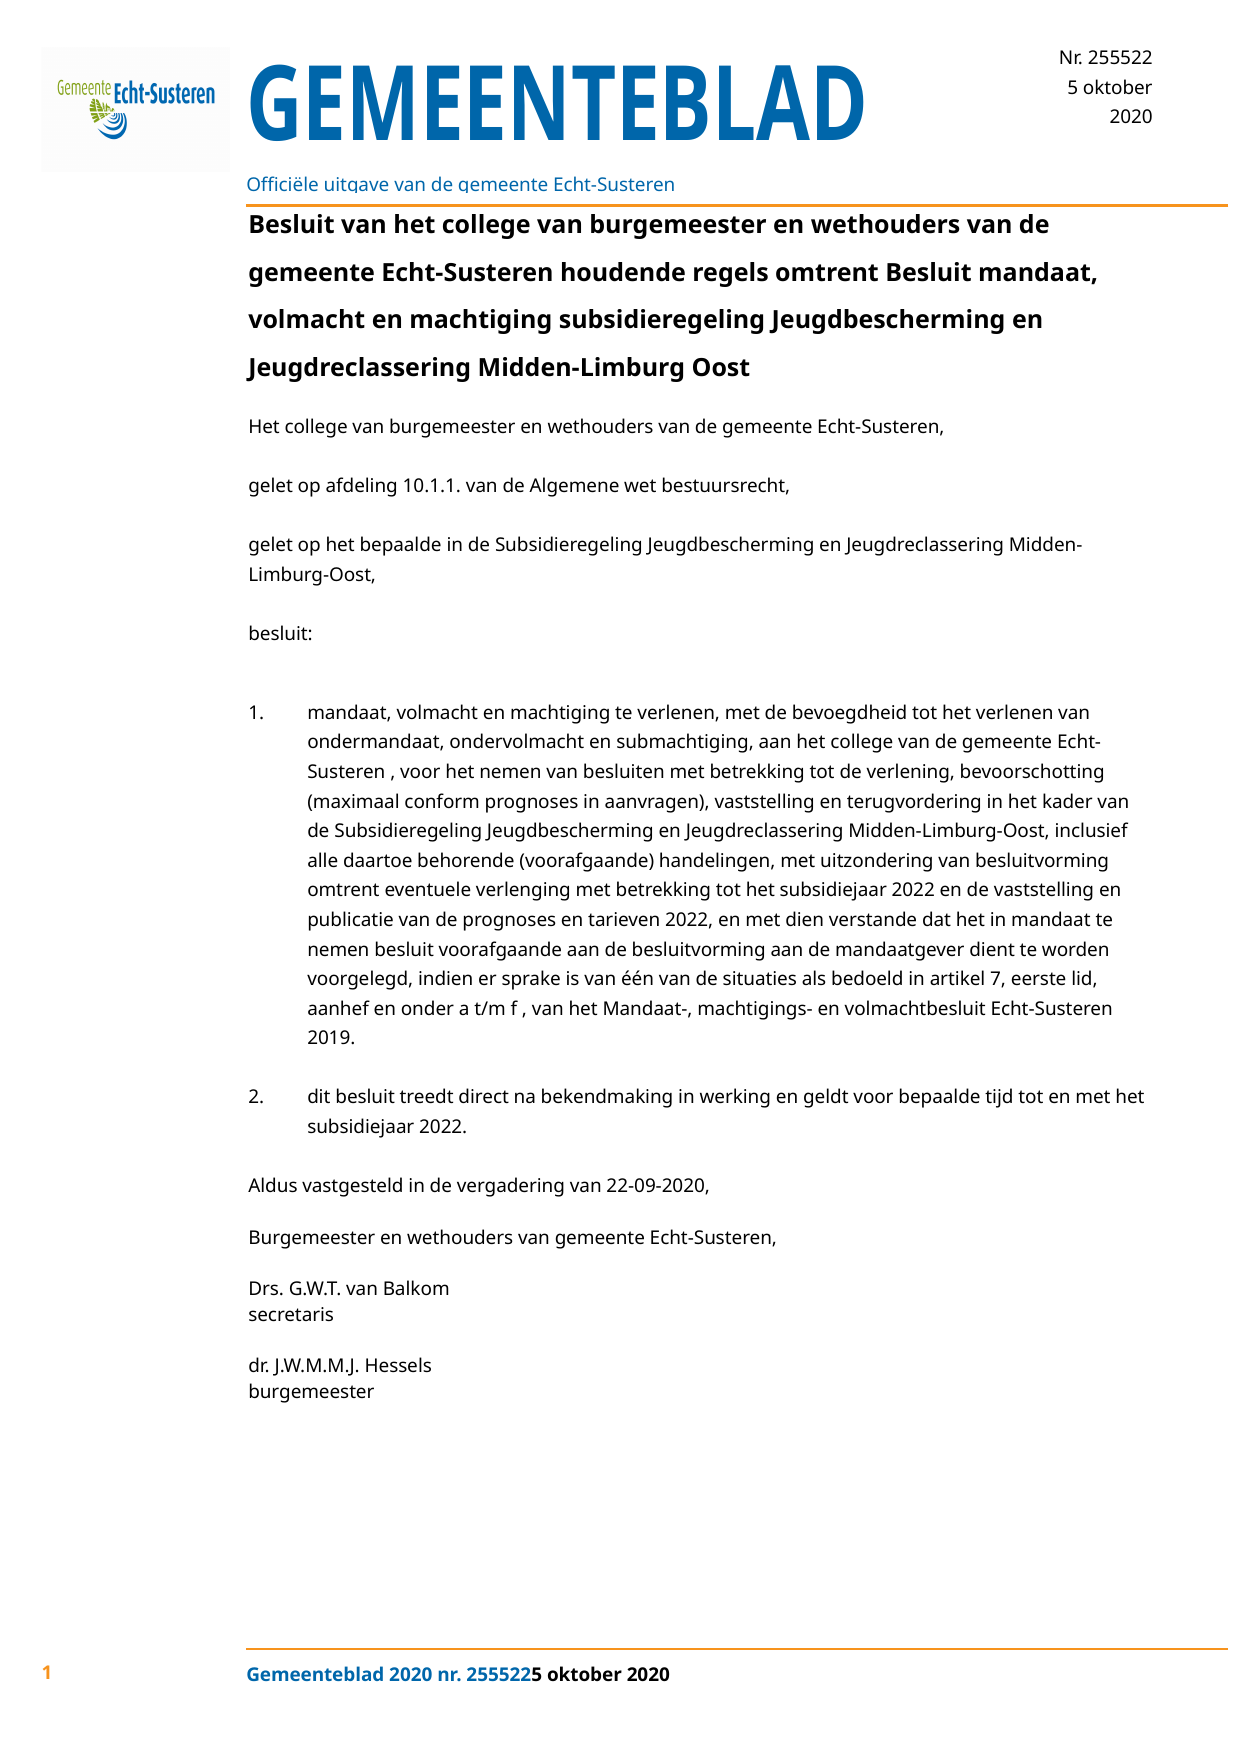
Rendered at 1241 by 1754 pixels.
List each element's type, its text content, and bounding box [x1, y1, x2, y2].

text Aldus vastgesteld in de vergadering van 22-09-2020, [248, 1172, 1152, 1198]
text burgemeester [248, 1378, 1152, 1404]
picture [41, 47, 231, 172]
text Drs. G.W.T. van Balkom [248, 1275, 1152, 1301]
text dr. J.W.M.M.J. Hessels [248, 1352, 1152, 1378]
list mandaat, volmacht en machtiging te verlenen, met de bevoegdheid tot het verlenen van ondermandaat, ondervolmacht en submachtiging, aan het college van de gemeente Echt-Susteren , voor het nemen van besluiten met betrekking tot de verlening, bevoorschotting (maximaal conform prognoses in aanvragen), vaststelling en terugvordering in het kader van de Subsidieregeling Jeugdbescherming en Jeugdreclassering Midden-Limburg-Oost, inclusief alle daartoe behorende (voorafgaande) handelingen, met uitzondering van besluitvorming omtrent eventuele verlenging met betrekking tot het subsidiejaar 2022 en de vaststelling en publicatie van de prognoses en tarieven 2022, en met dien verstande dat het in mandaat te nemen besluit voorafgaande aan de besluitvorming aan de mandaatgever dient te worden voorgelegd, indien er sprake is van één van de situaties als bedoeld in artikel 7, eerste lid, aanhef en onder a t/m f , van het Mandaat-, machtigings- en volmachtbesluit Echt-Susteren 2019. [248, 699, 1152, 1050]
text Het college van burgemeester en wethouders van de gemeente Echt-Susteren, [248, 413, 1152, 439]
text secretaris [248, 1301, 1152, 1327]
text besluit: [248, 620, 1152, 646]
text Besluit van het college van burgemeester en wethouders van de gemeente Echt-Susteren houdende regels omtrent Besluit mandaat, volmacht en machtiging subsidieregeling Jeugdbescherming en Jeugdreclassering Midden-Limburg Oost [248, 207, 1152, 384]
text Burgemeester en wethouders van gemeente Echt-Susteren, [248, 1224, 1152, 1249]
text gelet op het bepaalde in de Subsidieregeling Jeugdbescherming en Jeugdreclassering Midden-Limburg-Oost, [248, 531, 1152, 587]
list dit besluit treedt direct na bekendmaking in werking en geldt voor bepaalde tijd tot en met het subsidiejaar 2022. [248, 1084, 1152, 1139]
text gelet op afdeling 10.1.1. van de Algemene wet bestuursrecht, [248, 472, 1152, 498]
